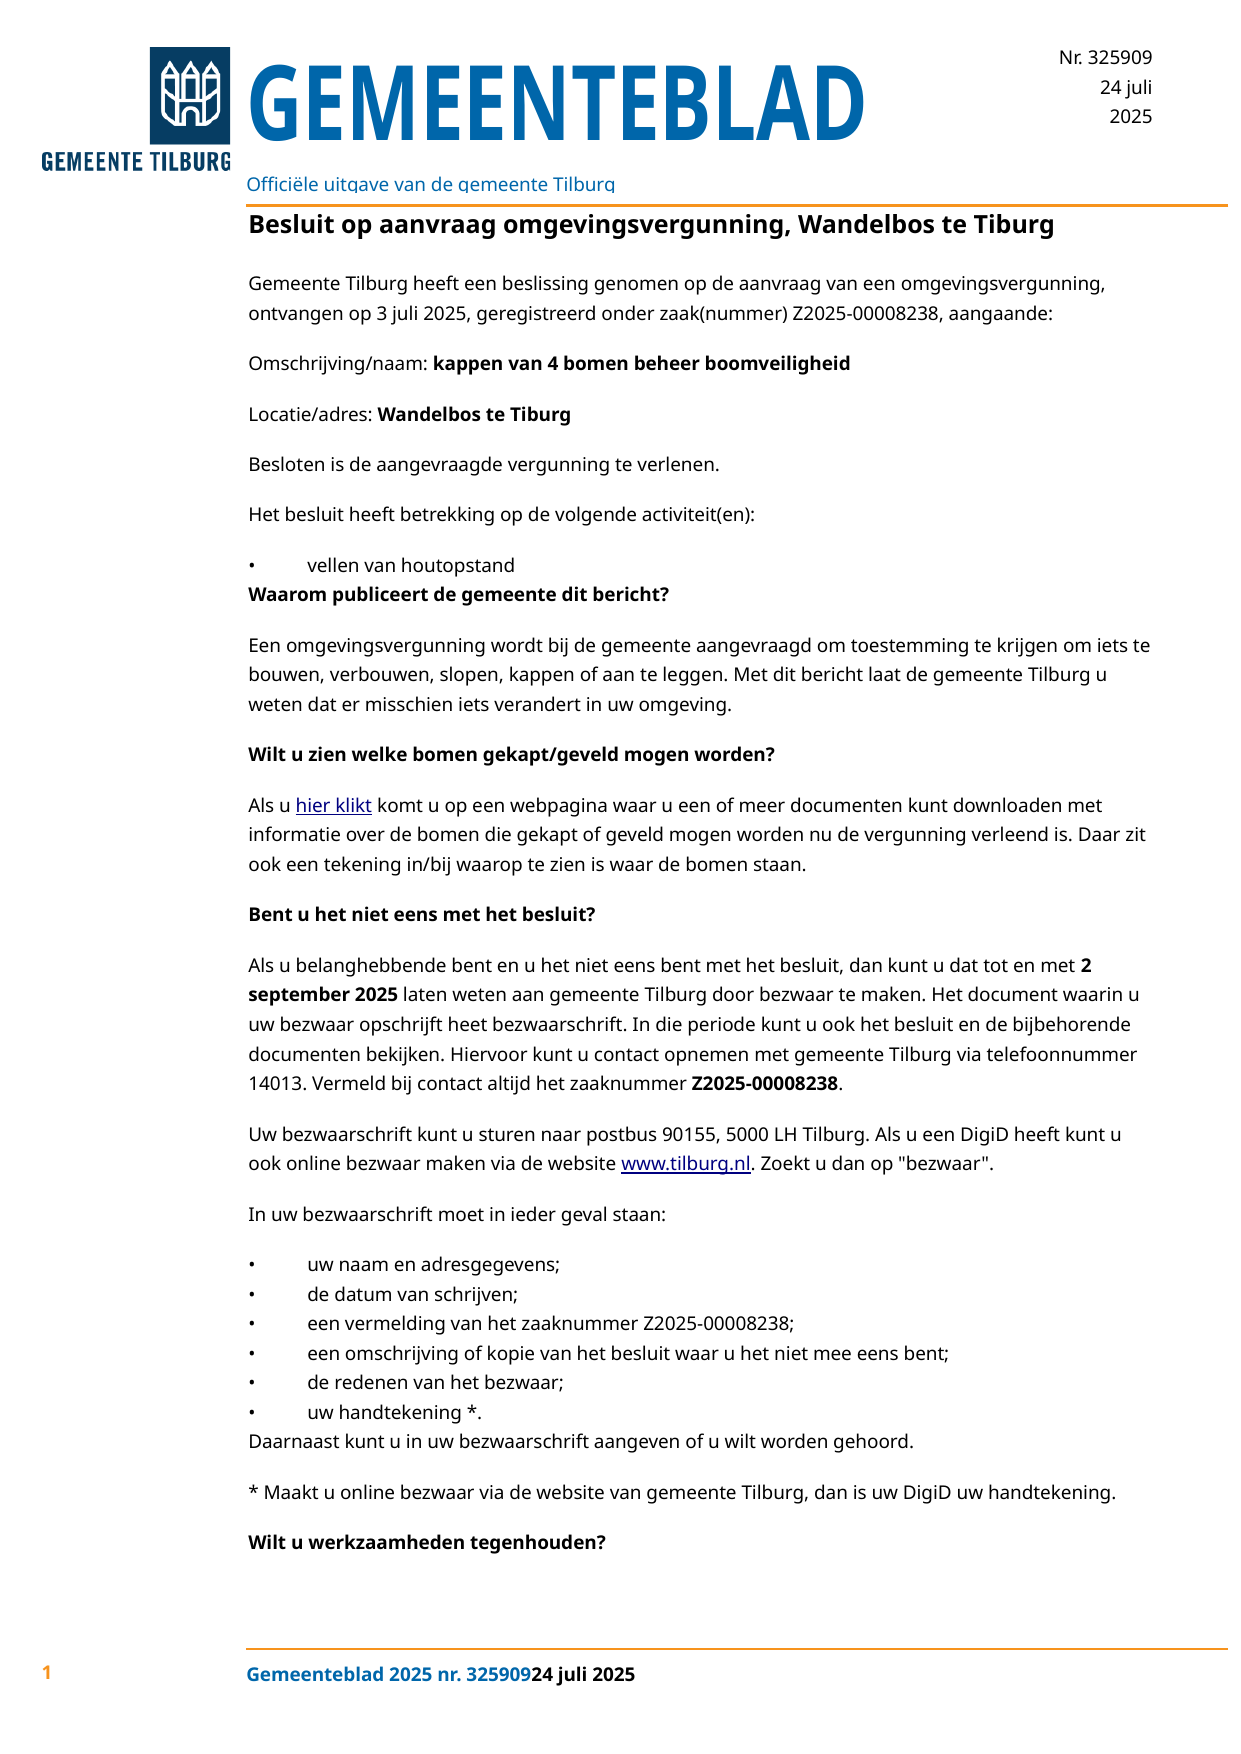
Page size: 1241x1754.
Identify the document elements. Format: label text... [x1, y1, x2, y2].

text Een omgevingsvergunning wordt bij de gemeente aangevraagd om toestemming te krijgen om iets te bouwen, verbouwen, slopen, kappen of aan te leggen. Met dit bericht laat de gemeente Tilburg u weten dat er misschien iets verandert in uw omgeving. [248, 632, 1152, 717]
text Wilt u zien welke bomen gekapt/geveld mogen worden? [248, 742, 1152, 767]
text Locatie/adres: Wandelbos te Tiburg [248, 401, 1152, 426]
text Wilt u werkzaamheden tegenhouden? [248, 1529, 1152, 1555]
text Als u belanghebbende bent en u het niet eens bent met het besluit, dan kunt u dat tot en met 2 september 2025 laten weten aan gemeente Tilburg door bezwaar te maken. Het document waarin u uw bezwaar opschrijft heet bezwaarschrift. In die periode kunt u ook het besluit en de bijbehorende documenten bekijken. Hiervoor kunt u contact opnemen met gemeente Tilburg via telefoonnummer 14013. Vermeld bij contact altijd het zaaknummer Z2025-00008238. [248, 952, 1152, 1096]
list uw naam en adresgegevens; [248, 1251, 1152, 1277]
text Bent u het niet eens met het besluit? [248, 902, 1152, 927]
text Als u hier klikt komt u op een webpagina waar u een of meer documenten kunt downloaden met informatie over de bomen die gekapt of geveld mogen worden nu de vergunning verleend is. Daar zit ook een tekening in/bij waarop te zien is waar de bomen staan. [248, 792, 1152, 877]
text Daarnaast kunt u in uw bezwaarschrift aangeven of u wilt worden gehoord. [248, 1429, 1152, 1454]
text Besloten is de aangevraagde vergunning te verlenen. [248, 451, 1152, 477]
text Besluit op aanvraag omgevingsvergunning, Wandelbos te Tiburg [248, 207, 1152, 241]
text Omschrijving/naam: kappen van 4 bomen beheer boomveiligheid [248, 350, 1152, 376]
list een vermelding van het zaaknummer Z2025-00008238; [248, 1310, 1152, 1336]
text In uw bezwaarschrift moet in ieder geval staan: [248, 1201, 1152, 1226]
picture [41, 47, 231, 172]
list de redenen van het bezwaar; [248, 1369, 1152, 1395]
list de datum van schrijven; [248, 1281, 1152, 1306]
text Gemeente Tilburg heeft een beslissing genomen op de aanvraag van een omgevingsvergunning, ontvangen op 3 juli 2025, geregistreerd onder zaak(nummer) Z2025-00008238, aangaande: [248, 270, 1152, 326]
text Het besluit heeft betrekking op de volgende activiteit(en): [248, 502, 1152, 527]
text * Maakt u online bezwaar via de website van gemeente Tilburg, dan is uw DigiD uw handtekening. [248, 1479, 1152, 1505]
list uw handtekening *. [248, 1399, 1152, 1425]
list een omschrijving of kopie van het besluit waar u het niet mee eens bent; [248, 1340, 1152, 1366]
text Waarom publiceert de gemeente dit bericht? [248, 582, 1152, 607]
text Uw bezwaarschrift kunt u sturen naar postbus 90155, 5000 LH Tilburg. Als u een DigiD heeft kunt u ook online bezwaar maken via de website www.tilburg.nl. Zoekt u dan op "bezwaar". [248, 1121, 1152, 1176]
list vellen van houtopstand [248, 552, 1152, 578]
